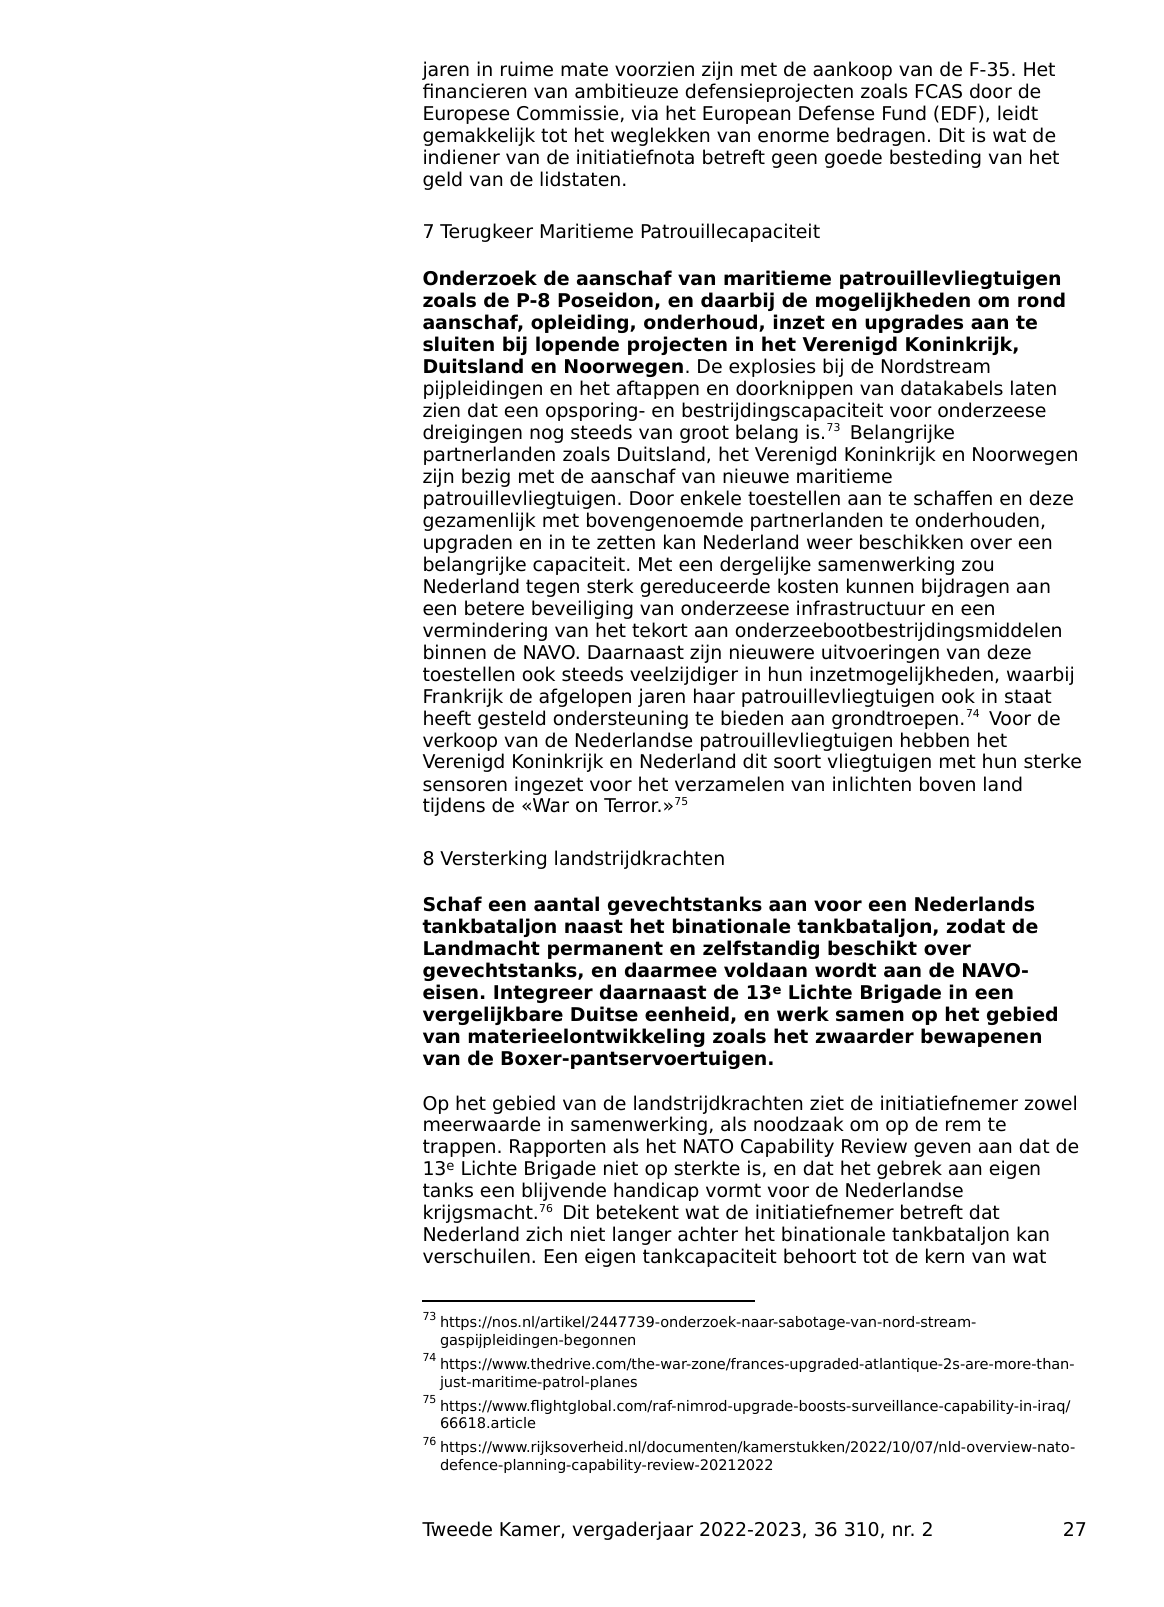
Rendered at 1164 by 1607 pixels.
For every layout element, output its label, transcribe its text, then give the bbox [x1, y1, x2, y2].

text https://www.flightglobal.com/raf-nimrod-upgrade-boosts-surveillance-capability-in-iraq/66618.article [422, 1393, 1087, 1432]
text https://www.thedrive.com/the-war-zone/frances-upgraded-atlantique-2s-are-more-than-just-maritime-patrol-planes [422, 1352, 1087, 1391]
text Op het gebied van de landstrijdkrachten ziet de initiatiefnemer zowel meerwaarde in samenwerking, als noodzaak om op de rem te trappen. Rapporten als het NATO Capability Review geven aan dat de 13e Lichte Brigade niet op sterkte is, en dat het gebrek aan eigen tanks een blijvende handicap vormt voor de Nederlandse krijgsmacht. Dit betekent wat de initiatiefnemer betreft dat Nederland zich niet langer achter het binationale tankbataljon kan verschuilen. Een eigen tankcapaciteit behoort tot de kern van wat [422, 1092, 1087, 1268]
text https://www.rijksoverheid.nl/documenten/kamerstukken/2022/10/07/nld-overview-nato-defence-planning-capability-review-20212022 [422, 1435, 1087, 1474]
subtitle 7 Terugkeer Maritieme Patrouillecapaciteit [422, 221, 1087, 243]
text https://nos.nl/artikel/2447739-onderzoek-naar-sabotage-van-nord-stream-gaspijpleidingen-begonnen [422, 1310, 1087, 1349]
subtitle 8 Versterking landstrijdkrachten [422, 847, 1087, 869]
text Schaf een aantal gevechtstanks aan voor een Nederlands tankbataljon naast het binationale tankbataljon, zodat de Landmacht permanent en zelfstandig beschikt over gevechtstanks, en daarmee voldaan wordt aan de NAVO-eisen. Integreer daarnaast de 13e Lichte Brigade in een vergelijkbare Duitse eenheid, en werk samen op het gebied van materieelontwikkeling zoals het zwaarder bewapenen van de Boxer-pantservoertuigen. [422, 894, 1087, 1070]
text jaren in ruime mate voorzien zijn met de aankoop van de F-35. Het financieren van ambitieuze defensieprojecten zoals FCAS door de Europese Commissie, via het European Defense Fund (EDF), leidt gemakkelijk tot het weglekken van enorme bedragen. Dit is wat de indiener van de initiatiefnota betreft geen goede besteding van het geld van de lidstaten. [422, 59, 1087, 191]
text Onderzoek de aanschaf van maritieme patrouillevliegtuigen zoals de P-8 Poseidon, en daarbij de mogelijkheden om rond aanschaf, opleiding, onderhoud, inzet en upgrades aan te sluiten bij lopende projecten in het Verenigd Koninkrijk, Duitsland en Noorwegen. De explosies bij de Nordstream pijpleidingen en het aftappen en doorknippen van datakabels laten zien dat een opsporing- en bestrijdingscapaciteit voor onderzeese dreigingen nog steeds van groot belang is. Belangrijke partnerlanden zoals Duitsland, het Verenigd Koninkrijk en Noorwegen zijn bezig met de aanschaf van nieuwe maritieme patrouillevliegtuigen. Door enkele toestellen aan te schaffen en deze gezamenlijk met bovengenoemde partnerlanden te onderhouden, upgraden en in te zetten kan Nederland weer beschikken over een belangrijke capaciteit. Met een dergelijke samenwerking zou Nederland tegen sterk gereduceerde kosten kunnen bijdragen aan een betere beveiliging van onderzeese infrastructuur en een vermindering van het tekort aan onderzeebootbestrijdingsmiddelen binnen de NAVO. Daarnaast zijn nieuwere uitvoeringen van deze toestellen ook steeds veelzijdiger in hun inzetmogelijkheden, waarbij Frankrijk de afgelopen jaren haar patrouillevliegtuigen ook in staat heeft gesteld ondersteuning te bieden aan grondtroepen. Voor de verkoop van de Nederlandse patrouillevliegtuigen hebben het Verenigd Koninkrijk en Nederland dit soort vliegtuigen met hun sterke sensoren ingezet voor het verzamelen van inlichten boven land tijdens de «War on Terror.» [422, 268, 1087, 817]
